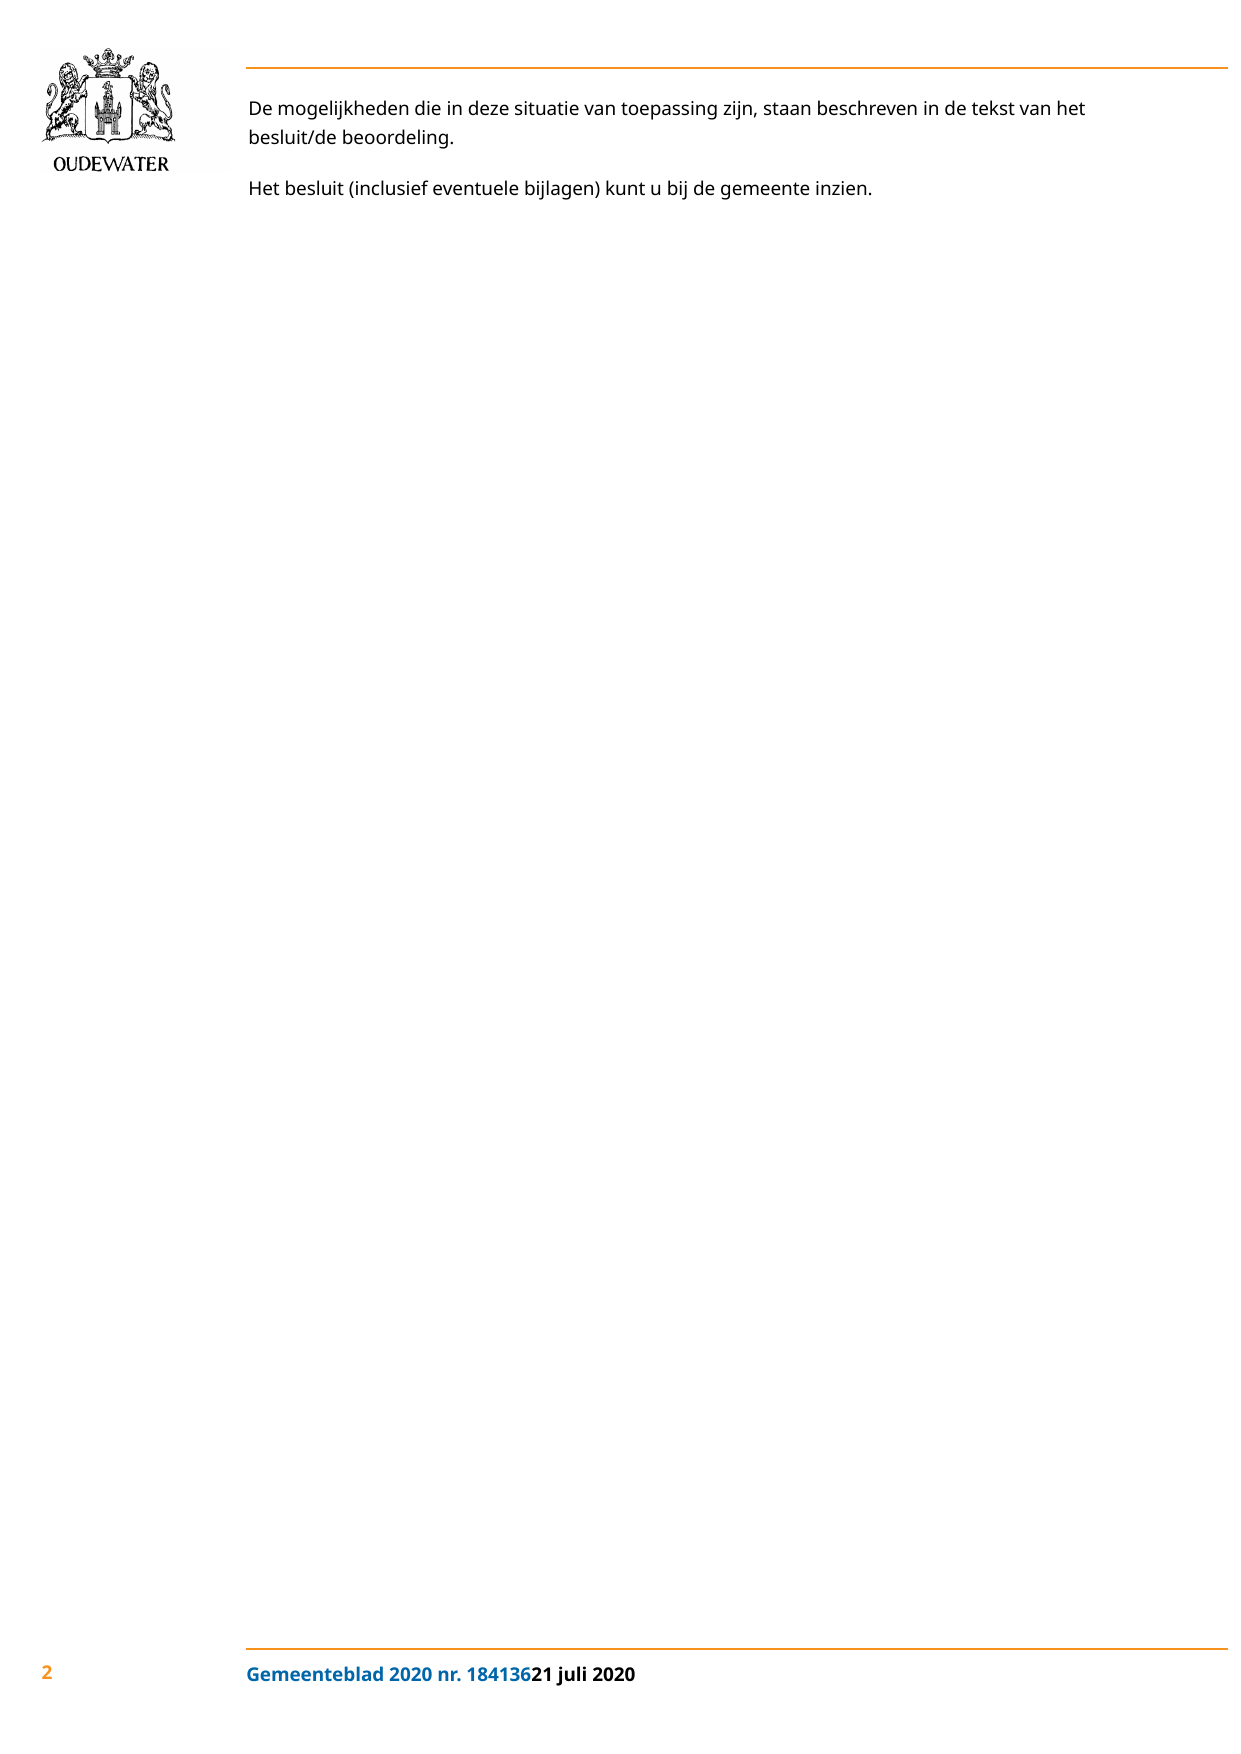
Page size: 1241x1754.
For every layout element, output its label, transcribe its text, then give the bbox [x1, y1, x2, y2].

picture [41, 47, 231, 172]
text De mogelijkheden die in deze situatie van toepassing zijn, staan beschreven in de tekst van het besluit/de beoordeling. [248, 95, 1152, 150]
text Het besluit (inclusief eventuele bijlagen) kunt u bij de gemeente inzien. [248, 175, 1152, 201]
